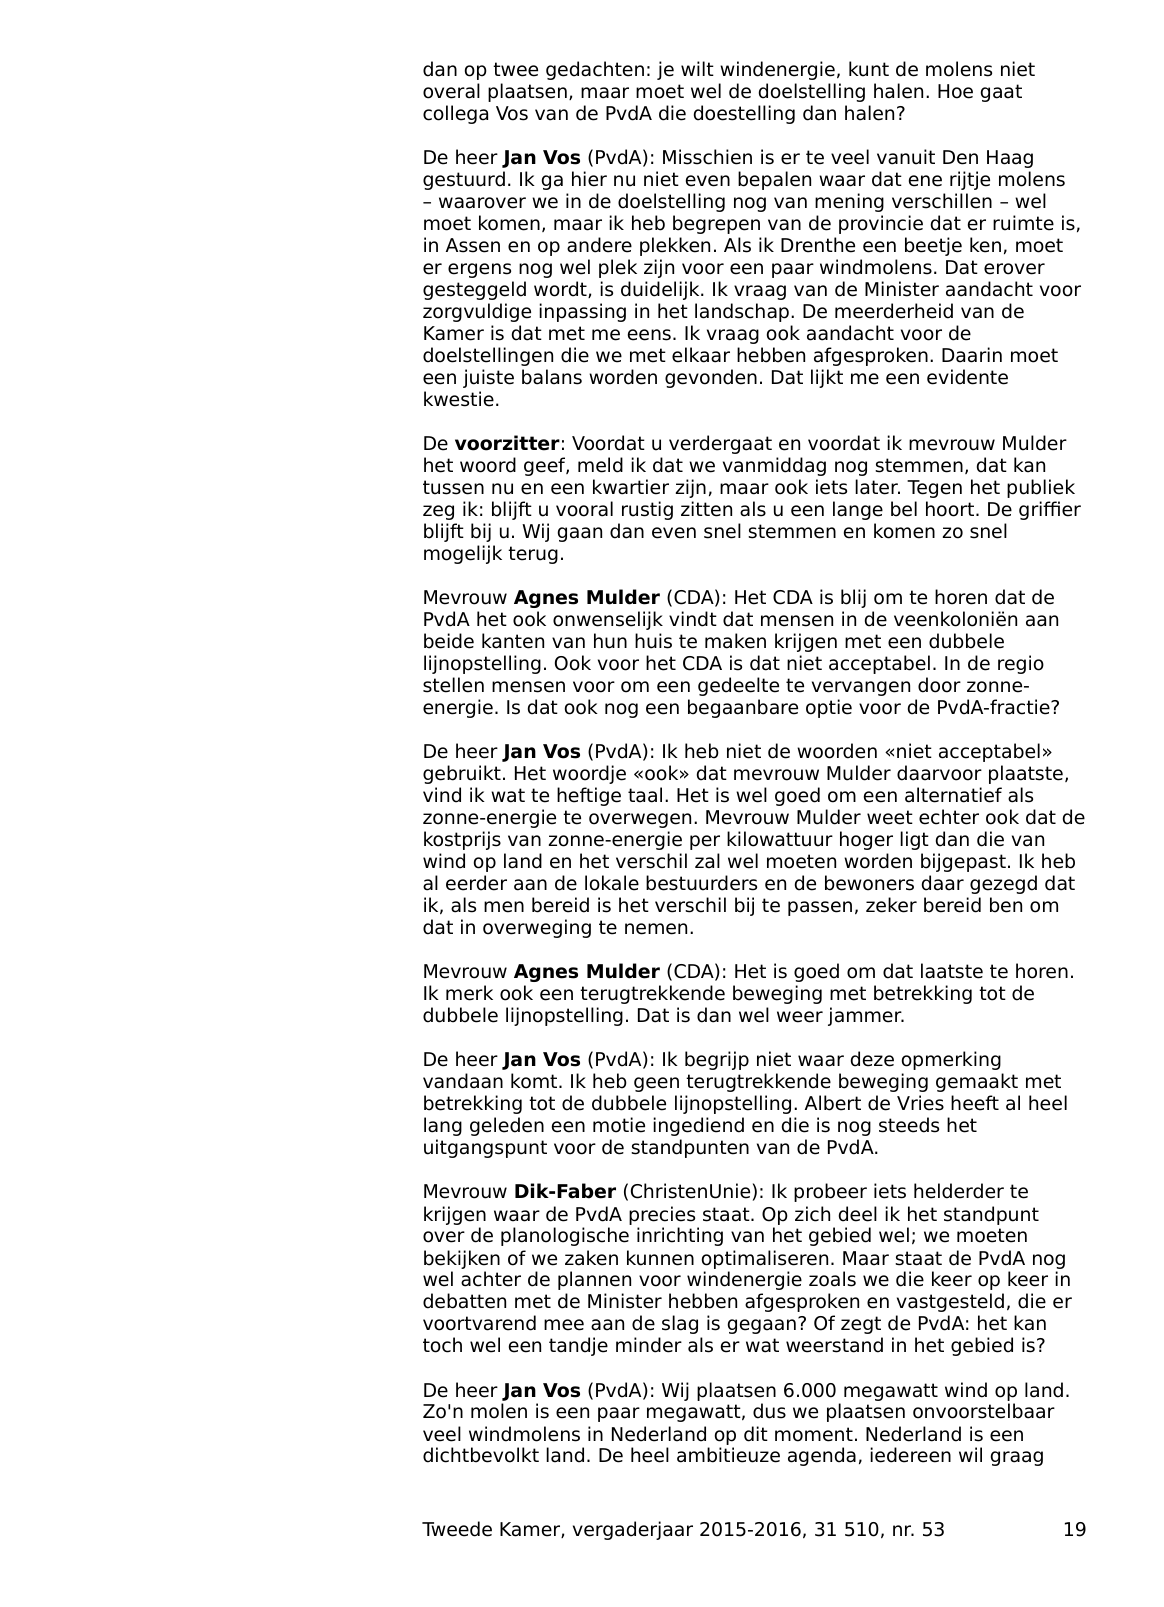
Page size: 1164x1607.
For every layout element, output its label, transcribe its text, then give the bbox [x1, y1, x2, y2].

text De heer Jan Vos (PvdA): Ik heb niet de woorden «niet acceptabel» gebruikt. Het woordje «ook» dat mevrouw Mulder daarvoor plaatste, vind ik wat te heftige taal. Het is wel goed om een alternatief als zonne-energie te overwegen. Mevrouw Mulder weet echter ook dat de kostprijs van zonne-energie per kilowattuur hoger ligt dan die van wind op land en het verschil zal wel moeten worden bijgepast. Ik heb al eerder aan de lokale bestuurders en de bewoners daar gezegd dat ik, als men bereid is het verschil bij te passen, zeker bereid ben om dat in overweging te nemen. [422, 741, 1087, 939]
text De heer Jan Vos (PvdA): Ik begrijp niet waar deze opmerking vandaan komt. Ik heb geen terugtrekkende beweging gemaakt met betrekking tot de dubbele lijnopstelling. Albert de Vries heeft al heel lang geleden een motie ingediend en die is nog steeds het uitgangspunt voor de standpunten van de PvdA. [422, 1049, 1087, 1159]
text Mevrouw Agnes Mulder (CDA): Het is goed om dat laatste te horen. Ik merk ook een terugtrekkende beweging met betrekking tot de dubbele lijnopstelling. Dat is dan wel weer jammer. [422, 961, 1087, 1027]
text dan op twee gedachten: je wilt windenergie, kunt de molens niet overal plaatsen, maar moet wel de doelstelling halen. Hoe gaat collega Vos van de PvdA die doestelling dan halen? [422, 59, 1087, 125]
text Mevrouw Agnes Mulder (CDA): Het CDA is blij om te horen dat de PvdA het ook onwenselijk vindt dat mensen in de veenkoloniën aan beide kanten van hun huis te maken krijgen met een dubbele lijnopstelling. Ook voor het CDA is dat niet acceptabel. In de regio stellen mensen voor om een gedeelte te vervangen door zonne-energie. Is dat ook nog een begaanbare optie voor de PvdA-fractie? [422, 587, 1087, 719]
text De heer Jan Vos (PvdA): Wij plaatsen 6.000 megawatt wind op land. Zo'n molen is een paar megawatt, dus we plaatsen onvoorstelbaar veel windmolens in Nederland op dit moment. Nederland is een dichtbevolkt land. De heel ambitieuze agenda, iedereen wil graag [422, 1379, 1087, 1467]
text De heer Jan Vos (PvdA): Misschien is er te veel vanuit Den Haag gestuurd. Ik ga hier nu niet even bepalen waar dat ene rijtje molens – waarover we in de doelstelling nog van mening verschillen – wel moet komen, maar ik heb begrepen van de provincie dat er ruimte is, in Assen en op andere plekken. Als ik Drenthe een beetje ken, moet er ergens nog wel plek zijn voor een paar windmolens. Dat erover gesteggeld wordt, is duidelijk. Ik vraag van de Minister aandacht voor zorgvuldige inpassing in het landschap. De meerderheid van de Kamer is dat met me eens. Ik vraag ook aandacht voor de doelstellingen die we met elkaar hebben afgesproken. Daarin moet een juiste balans worden gevonden. Dat lijkt me een evidente kwestie. [422, 147, 1087, 411]
text De voorzitter: Voordat u verdergaat en voordat ik mevrouw Mulder het woord geef, meld ik dat we vanmiddag nog stemmen, dat kan tussen nu en een kwartier zijn, maar ook iets later. Tegen het publiek zeg ik: blijft u vooral rustig zitten als u een lange bel hoort. De griffier blijft bij u. Wij gaan dan even snel stemmen en komen zo snel mogelijk terug. [422, 433, 1087, 565]
text Mevrouw Dik-Faber (ChristenUnie): Ik probeer iets helderder te krijgen waar de PvdA precies staat. Op zich deel ik het standpunt over de planologische inrichting van het gebied wel; we moeten bekijken of we zaken kunnen optimaliseren. Maar staat de PvdA nog wel achter de plannen voor windenergie zoals we die keer op keer in debatten met de Minister hebben afgesproken en vastgesteld, die er voortvarend mee aan de slag is gegaan? Of zegt de PvdA: het kan toch wel een tandje minder als er wat weerstand in het gebied is? [422, 1181, 1087, 1357]
